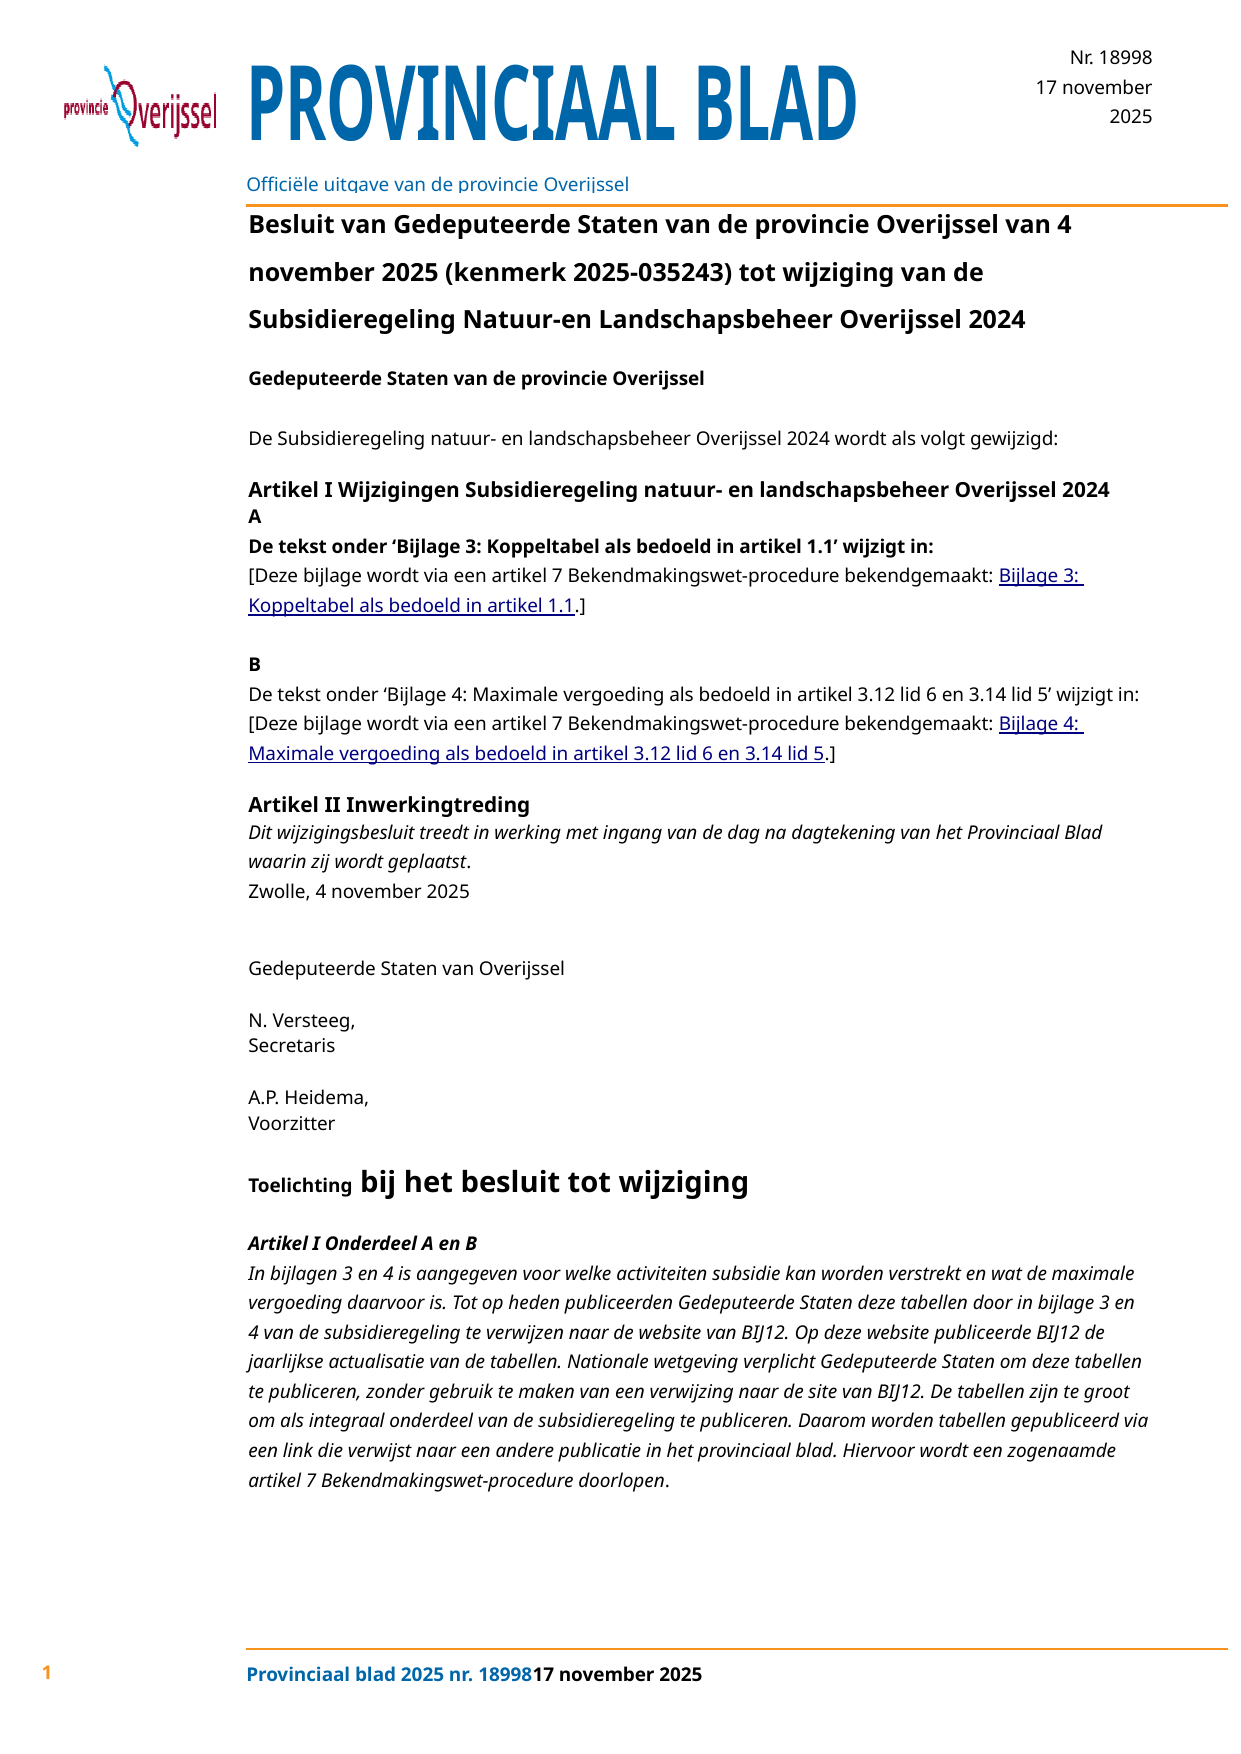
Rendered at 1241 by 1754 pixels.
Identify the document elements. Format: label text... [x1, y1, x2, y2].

text N. Versteeg, [248, 1007, 1152, 1033]
picture [41, 47, 231, 172]
text A [248, 503, 1152, 529]
text Besluit van Gedeputeerde Staten van de provincie Overijssel van 4 november 2025 (kenmerk 2025-035243) tot wijziging van de Subsidieregeling Natuur-en Landschapsbeheer Overijssel 2024 [248, 207, 1152, 336]
text Gedeputeerde Staten van Overijssel [248, 955, 1152, 981]
text In bijlagen 3 en 4 is aangegeven voor welke activiteiten subsidie kan worden verstrekt en wat de maximale vergoeding daarvoor is. Tot op heden publiceerden Gedeputeerde Staten deze tabellen door in bijlage 3 en 4 van de subsidieregeling te verwijzen naar de website van BIJ12. Op deze website publiceerde BIJ12 de jaarlijkse actualisatie van de tabellen. Nationale wetgeving verplicht Gedeputeerde Staten om deze tabellen te publiceren, zonder gebruik te maken van een verwijzing naar de site van BIJ12. De tabellen zijn te groot om als integraal onderdeel van de subsidieregeling te publiceren. Daarom worden tabellen gepubliceerd via een link die verwijst naar een andere publicatie in het provinciaal blad. Hiervoor wordt een zogenaamde artikel 7 Bekendmakingswet-procedure doorlopen. [248, 1260, 1152, 1492]
text Zwolle, 4 november 2025 [248, 878, 1152, 904]
text De tekst onder ‘Bijlage 4: Maximale vergoeding als bedoeld in artikel 3.12 lid 6 en 3.14 lid 5’ wijzigt in: [248, 681, 1152, 707]
text Dit wijzigingsbesluit treedt in werking met ingang van de dag na dagtekening van het Provinciaal Blad waarin zij wordt geplaatst. [248, 819, 1152, 874]
text Artikel II Inwerkingtreding [248, 791, 1152, 819]
text De tekst onder ‘Bijlage 3: Koppeltabel als bedoeld in artikel 1.1’ wijzigt in: [248, 533, 1152, 559]
text Toelichting bij het besluit tot wijziging [248, 1161, 1152, 1201]
text B [248, 651, 1152, 677]
text Voorzitter [248, 1110, 1152, 1136]
text De Subsidieregeling natuur- en landschapsbeheer Overijssel 2024 wordt als volgt gewijzigd: [248, 425, 1152, 450]
text [Deze bijlage wordt via een artikel 7 Bekendmakingswet-procedure bekendgemaakt: Bijlage 4: Maximale vergoeding als bedoeld in artikel 3.12 lid 6 en 3.14 lid 5.] [248, 711, 1152, 766]
text Gedeputeerde Staten van de provincie Overijssel [248, 366, 1152, 391]
text Artikel I Wijzigingen Subsidieregeling natuur- en landschapsbeheer Overijssel 2024 [248, 475, 1152, 503]
text Artikel I Onderdeel A en B [248, 1230, 1152, 1256]
text Secretaris [248, 1033, 1152, 1058]
text [Deze bijlage wordt via een artikel 7 Bekendmakingswet-procedure bekendgemaakt: Bijlage 3: Koppeltabel als bedoeld in artikel 1.1.] [248, 563, 1152, 618]
text A.P. Heidema, [248, 1084, 1152, 1110]
